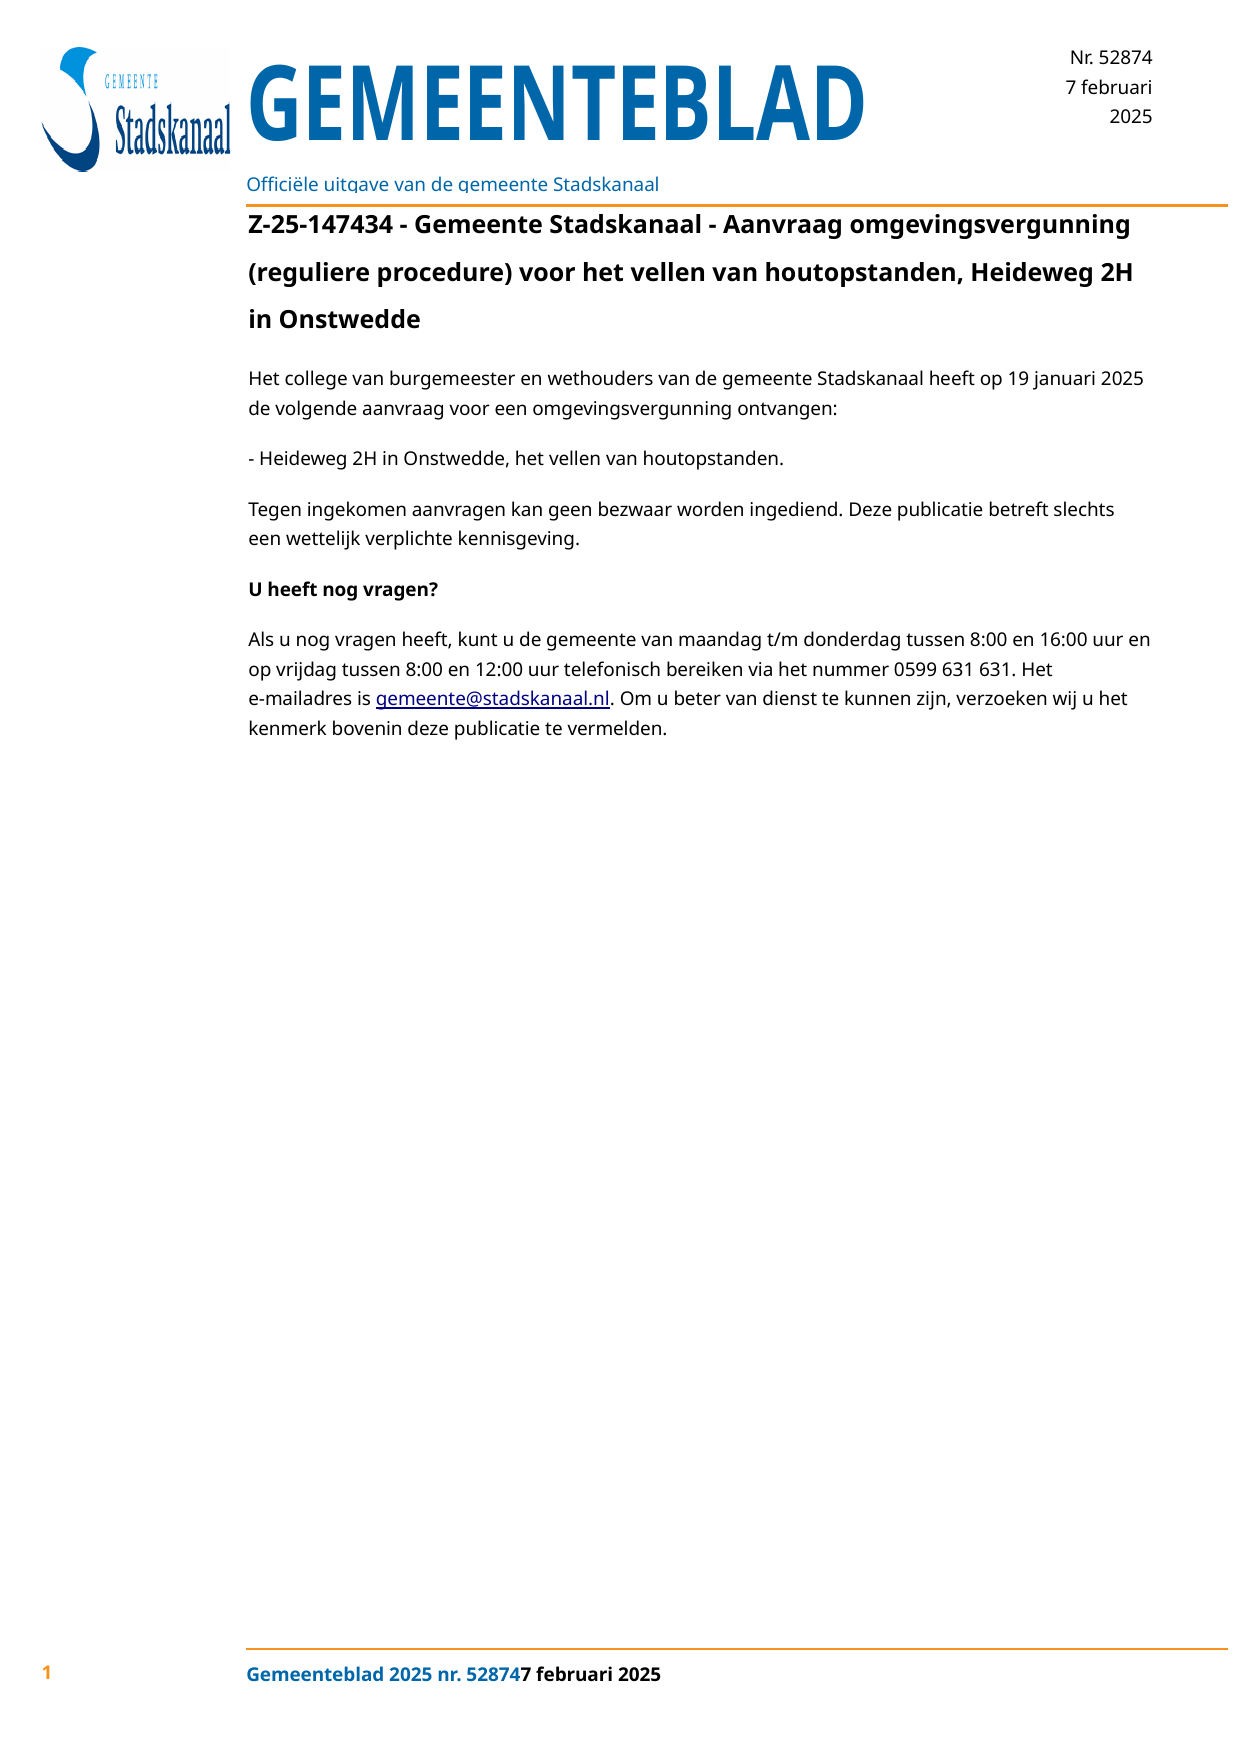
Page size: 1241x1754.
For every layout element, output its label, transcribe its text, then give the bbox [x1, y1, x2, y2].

text Het college van burgemeester en wethouders van de gemeente Stadskanaal heeft op 19 januari 2025 de volgende aanvraag voor een omgevingsvergunning ontvangen: [248, 366, 1152, 421]
text U heeft nog vragen? [248, 576, 1152, 602]
text Tegen ingekomen aanvragen kan geen bezwaar worden ingediend. Deze publicatie betreft slechts een wettelijk verplichte kennisgeving. [248, 496, 1152, 551]
text Als u nog vragen heeft, kunt u de gemeente van maandag t/m donderdag tussen 8:00 en 16:00 uur en op vrijdag tussen 8:00 en 12:00 uur telefonisch bereiken via het nummer 0599 631 631. Het e‑mailadres is gemeente@stadskanaal.nl. Om u beter van dienst te kunnen zijn, verzoeken wij u het kenmerk bovenin deze publicatie te vermelden. [248, 626, 1152, 741]
picture [41, 47, 231, 172]
text Z-25-147434 - Gemeente Stadskanaal - Aanvraag omgevingsvergunning (reguliere procedure) voor het vellen van houtopstanden, Heideweg 2H in Onstwedde [248, 207, 1152, 336]
text - Heideweg 2H in Onstwedde, het vellen van houtopstanden. [248, 446, 1152, 471]
